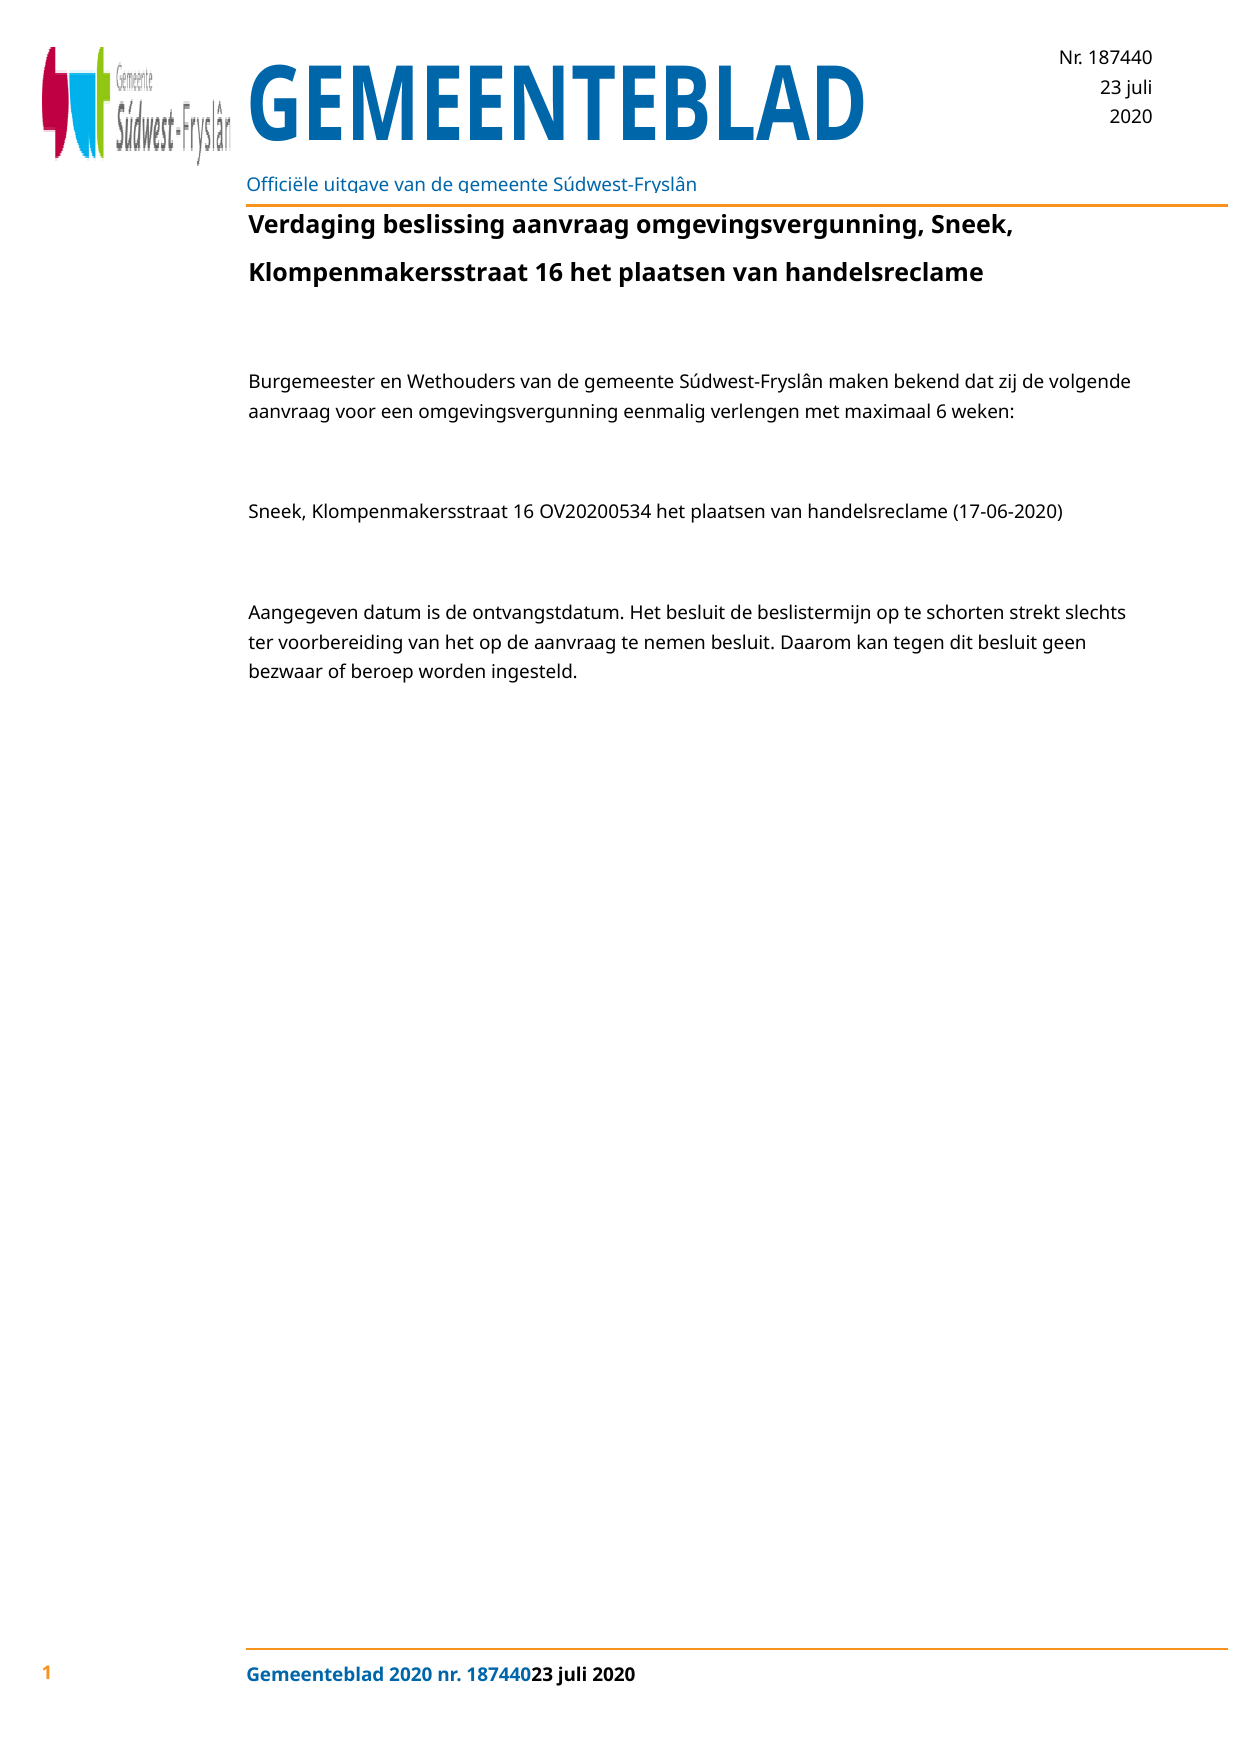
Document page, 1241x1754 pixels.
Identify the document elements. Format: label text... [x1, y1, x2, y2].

text Burgemeester en Wethouders van de gemeente Súdwest-Fryslân maken bekend dat zij de volgende aanvraag voor een omgevingsvergunning eenmalig verlengen met maximaal 6 weken: [248, 368, 1152, 424]
text Sneek, Klompenmakersstraat 16 OV20200534 het plaatsen van handelsreclame (17-06-2020) [248, 499, 1152, 524]
picture [41, 47, 231, 172]
text Verdaging beslissing aanvraag omgevingsvergunning, Sneek, Klompenmakersstraat 16 het plaatsen van handelsreclame [248, 207, 1152, 288]
text Aangegeven datum is de ontvangstdatum. Het besluit de beslistermijn op te schorten strekt slechts ter voorbereiding van het op de aanvraag te nemen besluit. Daarom kan tegen dit besluit geen bezwaar of beroep worden ingesteld. [248, 599, 1152, 684]
